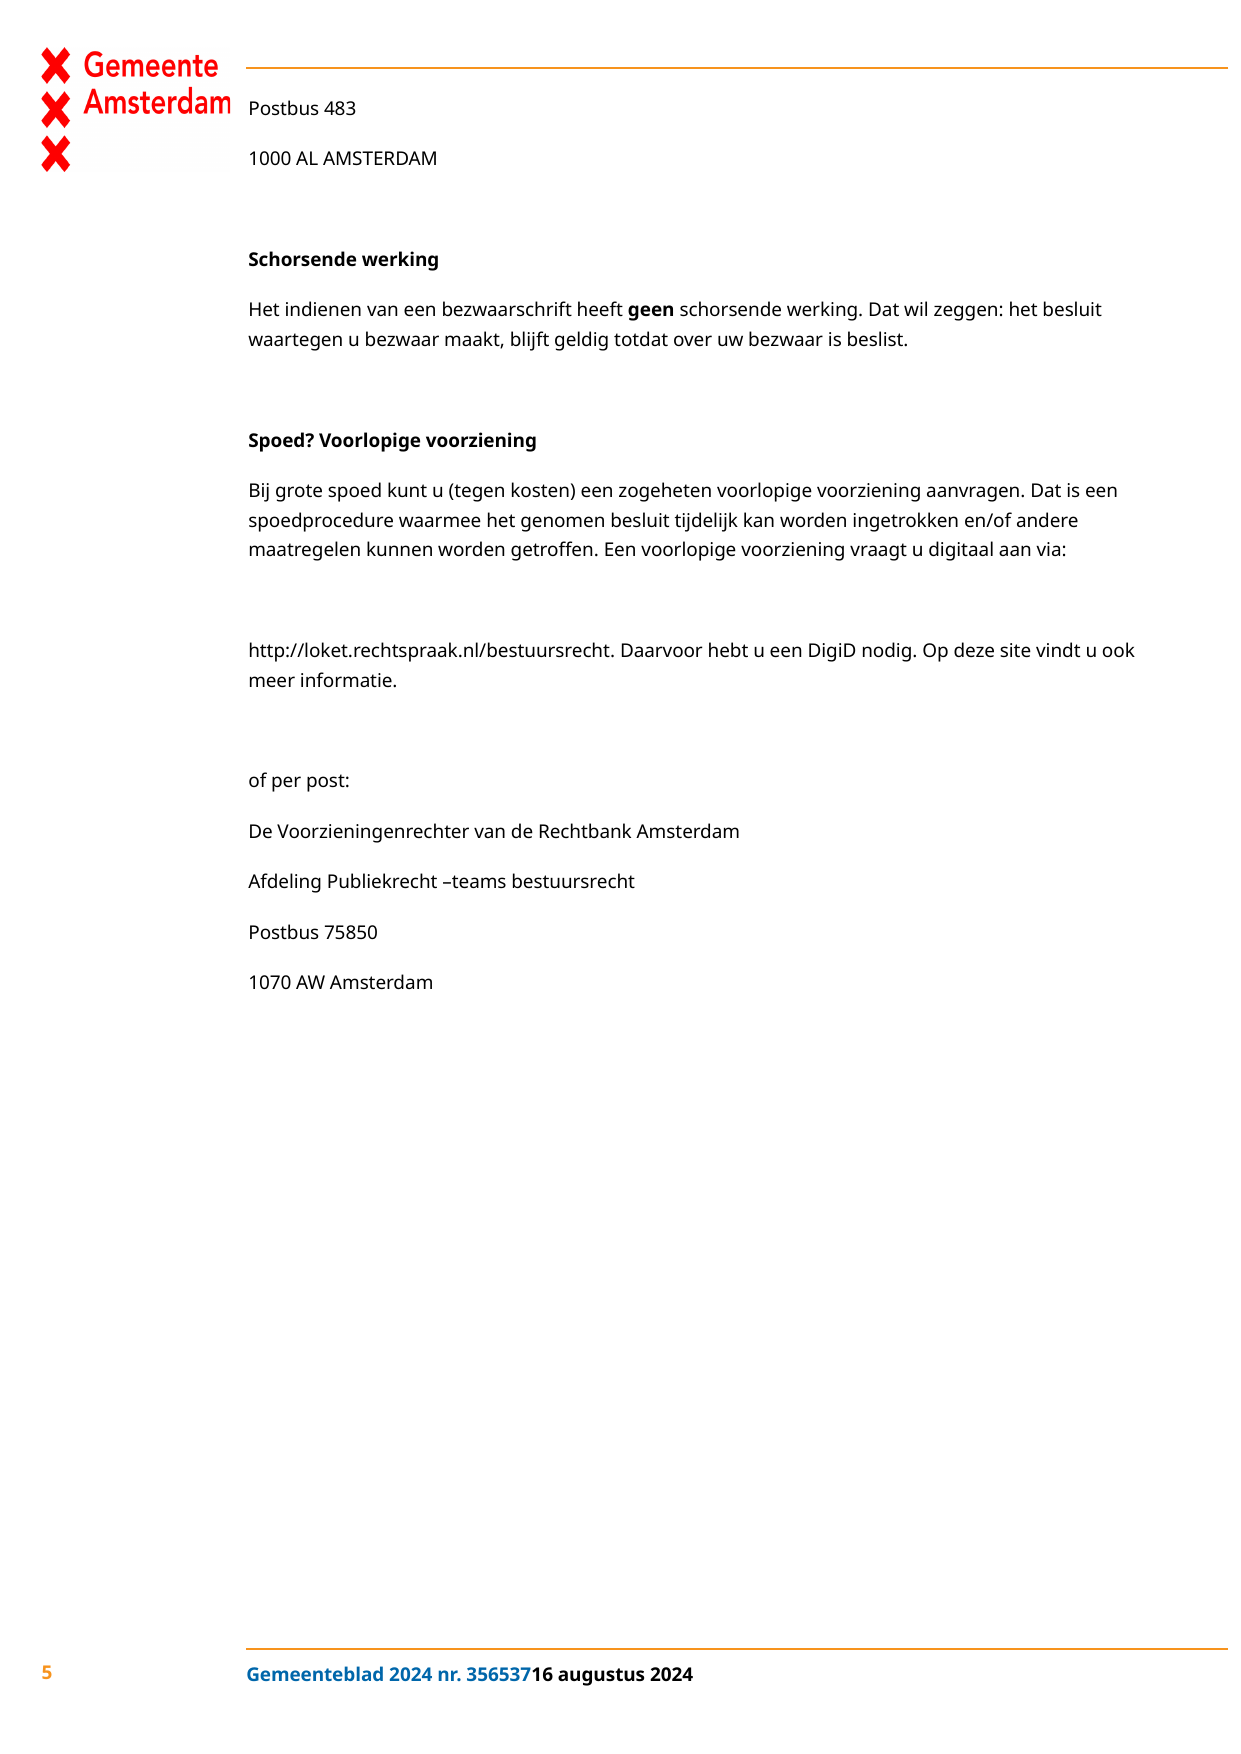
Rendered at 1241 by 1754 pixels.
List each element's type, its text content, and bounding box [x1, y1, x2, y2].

text De Voorzieningenrechter van de Rechtbank Amsterdam [248, 818, 1152, 844]
text Het indienen van een bezwaarschrift heeft geen schorsende werking. Dat wil zeggen: het besluit waartegen u bezwaar maakt, blijft geldig totdat over uw bezwaar is beslist. [248, 296, 1152, 352]
text Postbus 483 [248, 95, 1152, 121]
text Schorsende werking [248, 246, 1152, 272]
picture [41, 47, 231, 172]
text 1070 AW Amsterdam [248, 969, 1152, 995]
text Postbus 75850 [248, 919, 1152, 945]
text Afdeling Publiekrecht –teams bestuursrecht [248, 868, 1152, 894]
text 1000 AL AMSTERDAM [248, 145, 1152, 171]
text http://loket.rechtspraak.nl/bestuursrecht. Daarvoor hebt u een DigiD nodig. Op deze site vindt u ook meer informatie. [248, 637, 1152, 693]
text Bij grote spoed kunt u (tegen kosten) een zogeheten voorlopige voorziening aanvragen. Dat is een spoedprocedure waarmee het genomen besluit tijdelijk kan worden ingetrokken en/of andere maatregelen kunnen worden getroffen. Een voorlopige voorziening vraagt u digitaal aan via: [248, 477, 1152, 562]
text Spoed? Voorlopige voorziening [248, 427, 1152, 453]
text of per post: [248, 768, 1152, 793]
